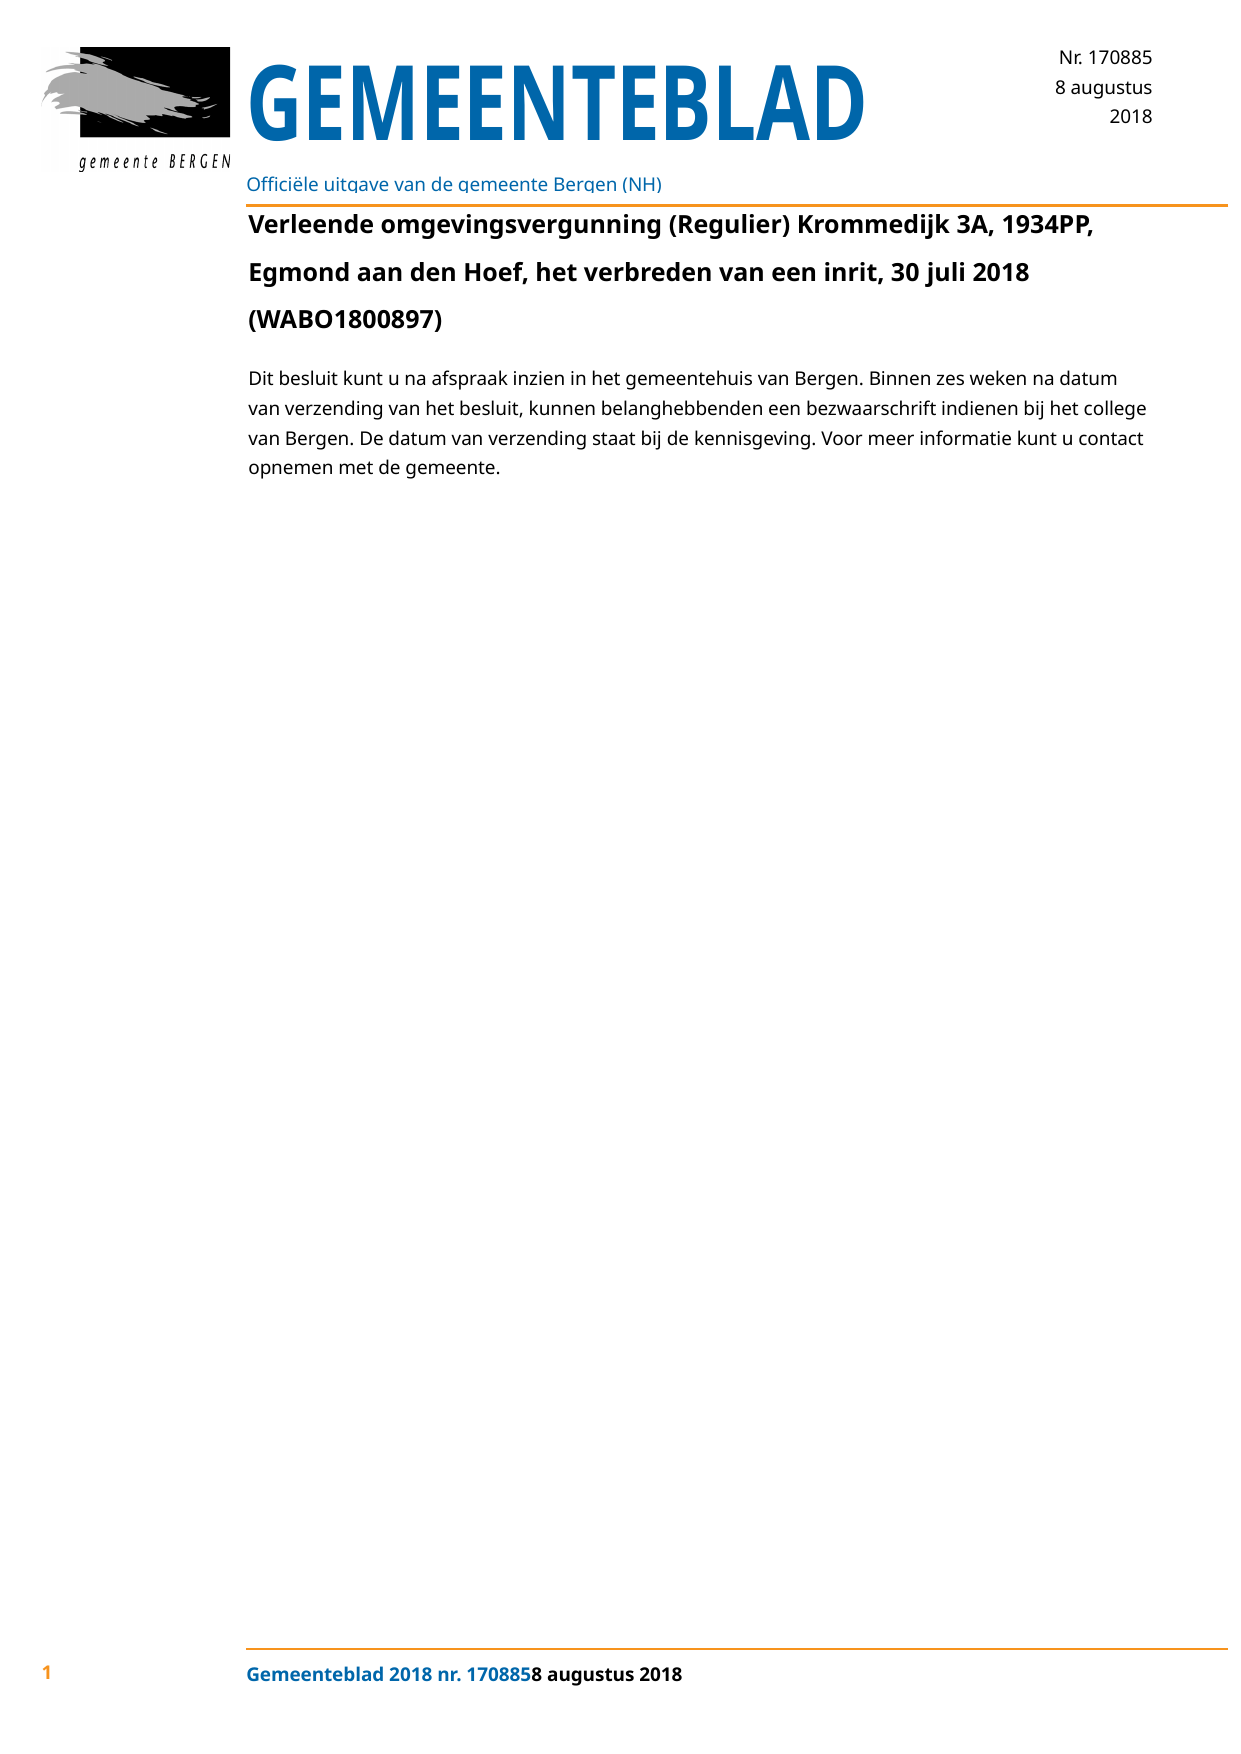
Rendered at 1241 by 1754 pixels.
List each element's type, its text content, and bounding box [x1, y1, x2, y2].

text Verleende omgevingsvergunning (Regulier) Krommedijk 3A, 1934PP, Egmond aan den Hoef, het verbreden van een inrit, 30 juli 2018 (WABO1800897) [248, 207, 1152, 336]
picture [41, 47, 231, 172]
text Dit besluit kunt u na afspraak inzien in het gemeentehuis van Bergen. Binnen zes weken na datum van verzending van het besluit, kunnen belanghebbenden een bezwaarschrift indienen bij het college van Bergen. De datum van verzending staat bij de kennisgeving. Voor meer informatie kunt u contact opnemen met de gemeente. [248, 366, 1152, 480]
